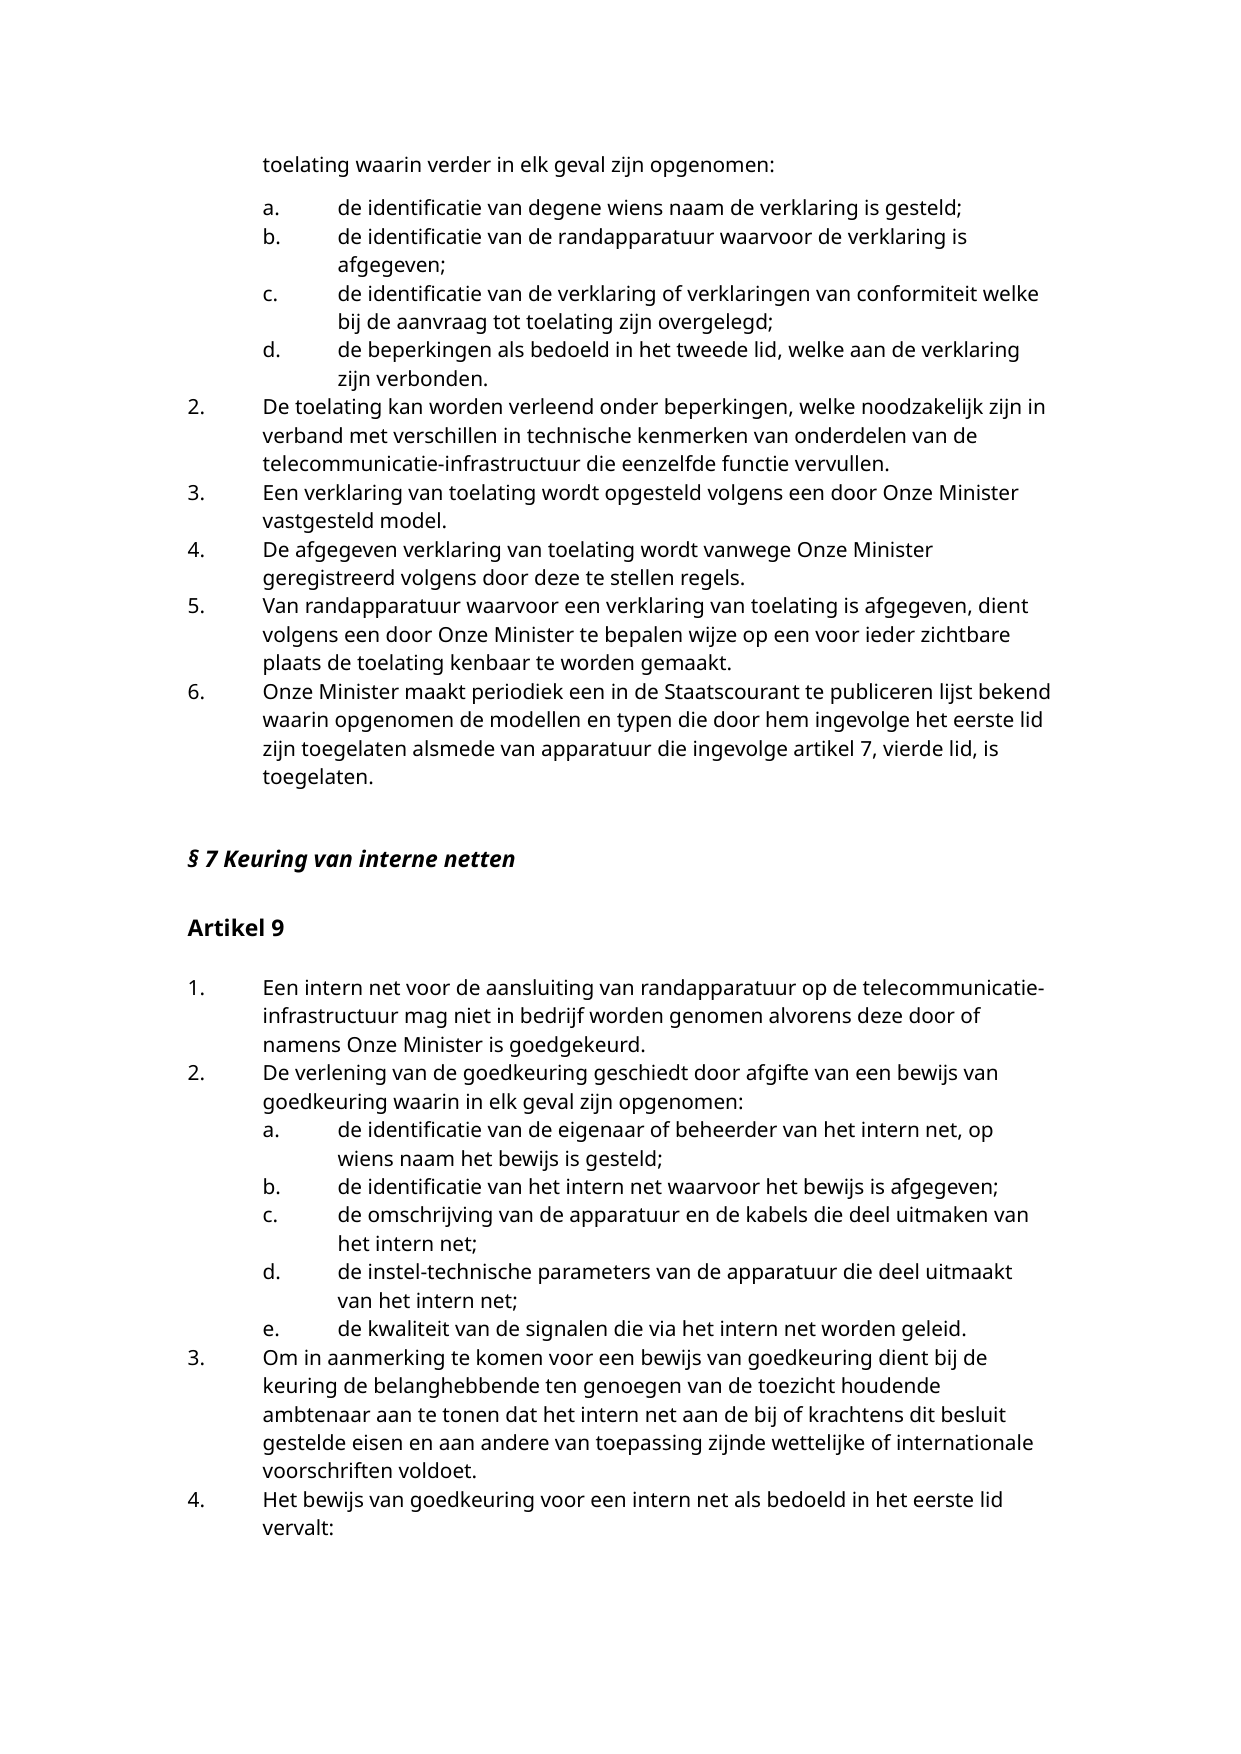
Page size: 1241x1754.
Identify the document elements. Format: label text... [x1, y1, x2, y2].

list Een intern net voor de aansluiting van randapparatuur op de telecommunicatie-infrastructuur mag niet in bedrijf worden genomen alvorens deze door of namens Onze Minister is goedgekeurd. [187, 973, 1053, 1058]
list de identificatie van de eigenaar of beheerder van het intern net, op wiens naam het bewijs is gesteld; [262, 1115, 1053, 1172]
list Om in aanmerking te komen voor een bewijs van goedkeuring dient bij de keuring de belanghebbende ten genoegen van de toezicht houdende ambtenaar aan te tonen dat het intern net aan de bij of krachtens dit besluit gestelde eisen en aan andere van toepassing zijnde wettelijke of internationale voorschriften voldoet. [187, 1343, 1053, 1485]
list de kwaliteit van de signalen die via het intern net worden geleid. [262, 1314, 1053, 1343]
list Onze Minister maakt periodiek een in de Staatscourant te publiceren lijst bekend waarin opgenomen de modellen en typen die door hem ingevolge het eerste lid zijn toegelaten alsmede van apparatuur die ingevolge artikel 7, vierde lid, is toegelaten. [187, 677, 1053, 791]
list Van randapparatuur waarvoor een verklaring van toelating is afgegeven, dient volgens een door Onze Minister te bepalen wijze op een voor ieder zichtbare plaats de toelating kenbaar te worden gemaakt. [187, 592, 1053, 677]
list de identificatie van degene wiens naam de verklaring is gesteld; [262, 193, 1053, 222]
list de beperkingen als bedoeld in het tweede lid, welke aan de verklaring zijn verbonden. [262, 336, 1053, 392]
list de identificatie van de randapparatuur waarvoor de verklaring is afgegeven; [262, 222, 1053, 279]
list de identificatie van het intern net waarvoor het bewijs is afgegeven; [262, 1172, 1053, 1201]
list De afgegeven verklaring van toelating wordt vanwege Onze Minister geregistreerd volgens door deze te stellen regels. [187, 535, 1053, 592]
list de omschrijving van de apparatuur en de kabels die deel uitmaken van het intern net; [262, 1201, 1053, 1257]
list Het bewijs van goedkeuring voor een intern net als bedoeld in het eerste lid vervalt: [187, 1485, 1053, 1542]
list De verlening van de goedkeuring geschiedt door afgifte van een bewijs van goedkeuring waarin in elk geval zijn opgenomen: [187, 1058, 1053, 1115]
list de instel-technische parameters van de apparatuur die deel uitmaakt van het intern net; [262, 1257, 1053, 1314]
subtitle Artikel 9 [187, 912, 1053, 943]
list toelating waarin verder in elk geval zijn opgenomen: [187, 150, 1053, 178]
list de identificatie van de verklaring of verklaringen van conformiteit welke bij de aanvraag tot toelating zijn overgelegd; [262, 279, 1053, 336]
subtitle § 7 Keuring van interne netten [187, 843, 1053, 874]
list De toelating kan worden verleend onder beperkingen, welke noodzakelijk zijn in verband met verschillen in technische kenmerken van onderdelen van de telecommunicatie-infrastructuur die eenzelfde functie vervullen. [187, 392, 1053, 478]
list Een verklaring van toelating wordt opgesteld volgens een door Onze Minister vastgesteld model. [187, 478, 1053, 535]
